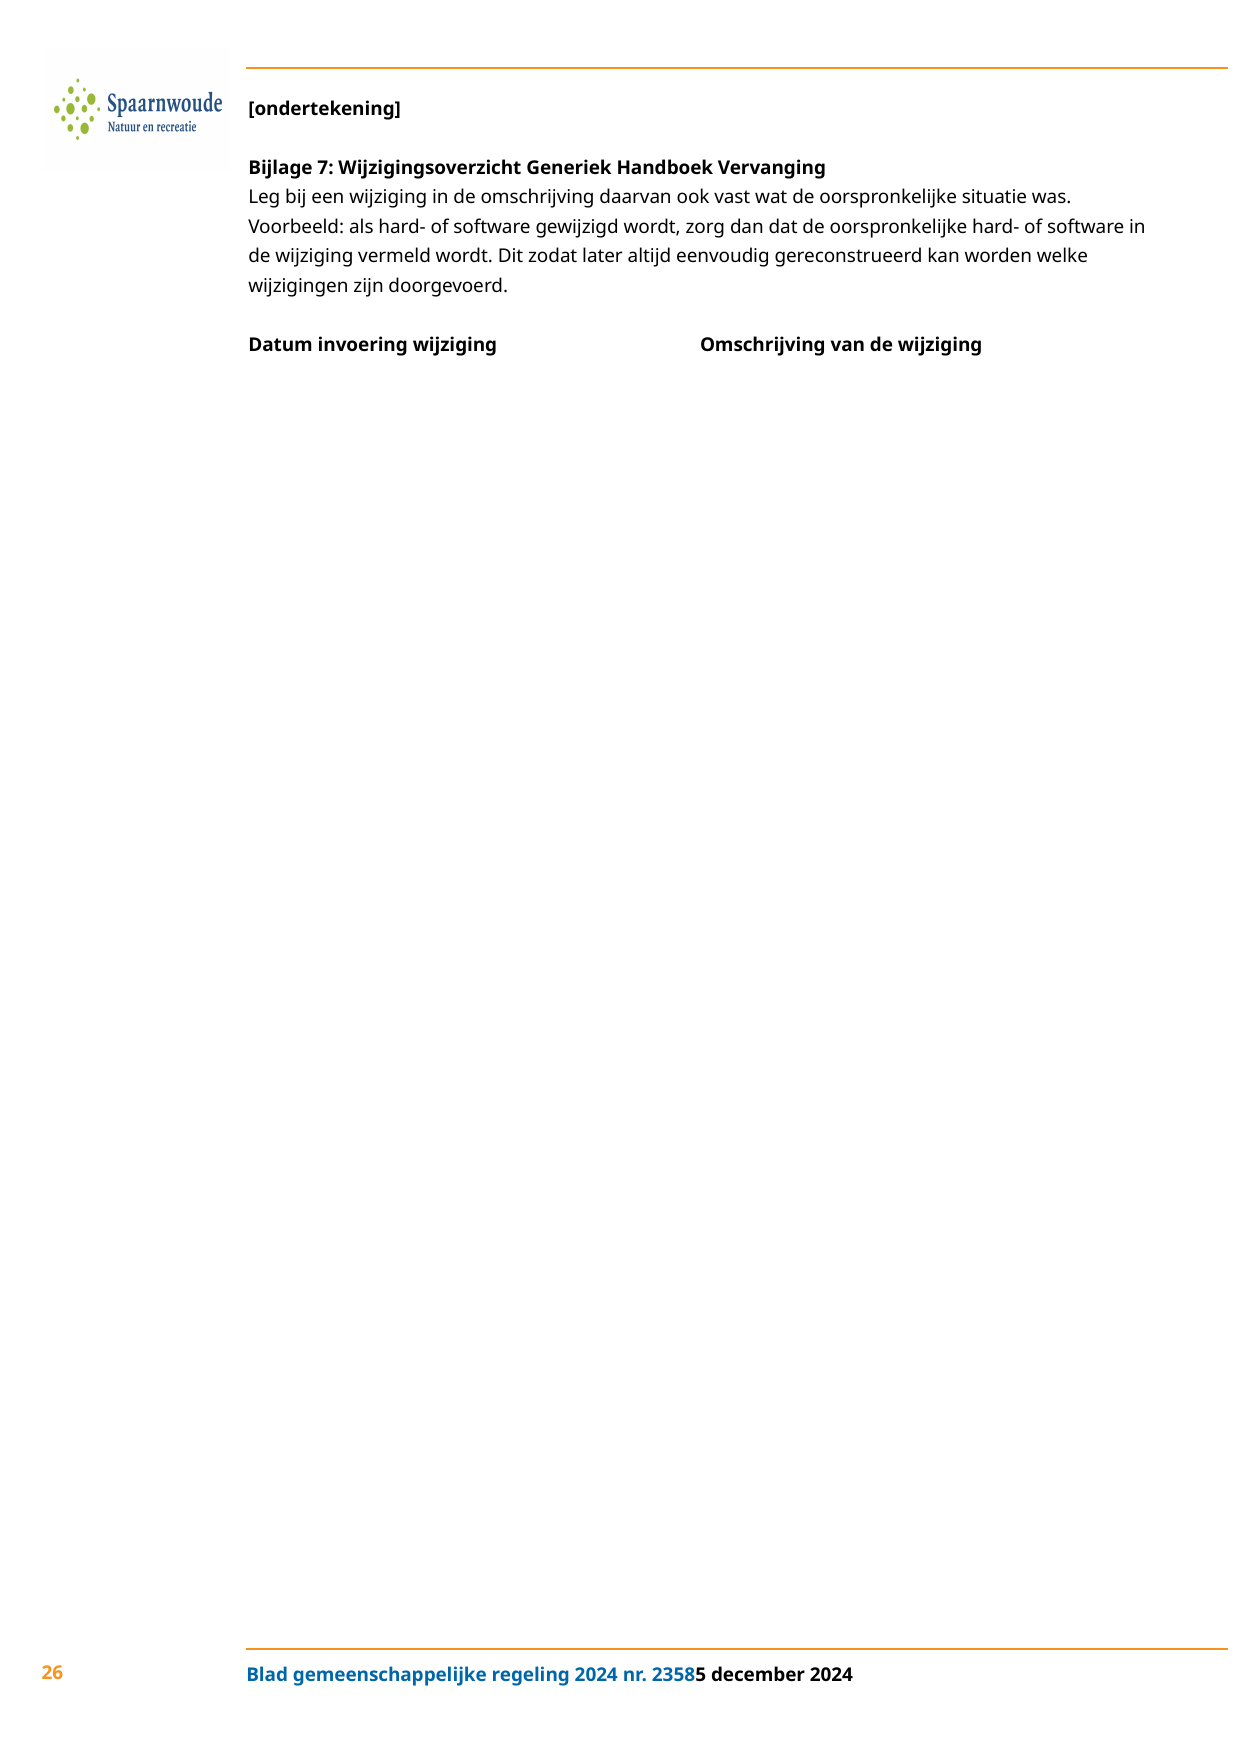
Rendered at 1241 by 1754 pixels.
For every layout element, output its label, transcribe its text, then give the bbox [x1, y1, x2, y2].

table_cell [248, 357, 700, 383]
table_header Datum invoering wijziging [248, 332, 700, 357]
text Bijlage 7: Wijzigingsoverzicht Generiek Handboek Vervanging [248, 154, 1152, 180]
table_header Omschrijving van de wijziging [700, 332, 1152, 357]
table_cell [700, 383, 1152, 409]
picture [41, 47, 231, 172]
table_cell [248, 409, 700, 434]
table_cell [700, 357, 1152, 383]
text Leg bij een wijziging in de omschrijving daarvan ook vast wat de oorspronkelijke situatie was. Voorbeeld: als hard- of software gewijzigd wordt, zorg dan dat de oorspronkelijke hard- of software in de wijziging vermeld wordt. Dit zodat later altijd eenvoudig gereconstrueerd kan worden welke wijzigingen zijn doorgevoerd. [248, 183, 1152, 298]
table_cell [700, 409, 1152, 434]
text [ondertekening] [248, 95, 1152, 121]
table_cell [248, 383, 700, 409]
